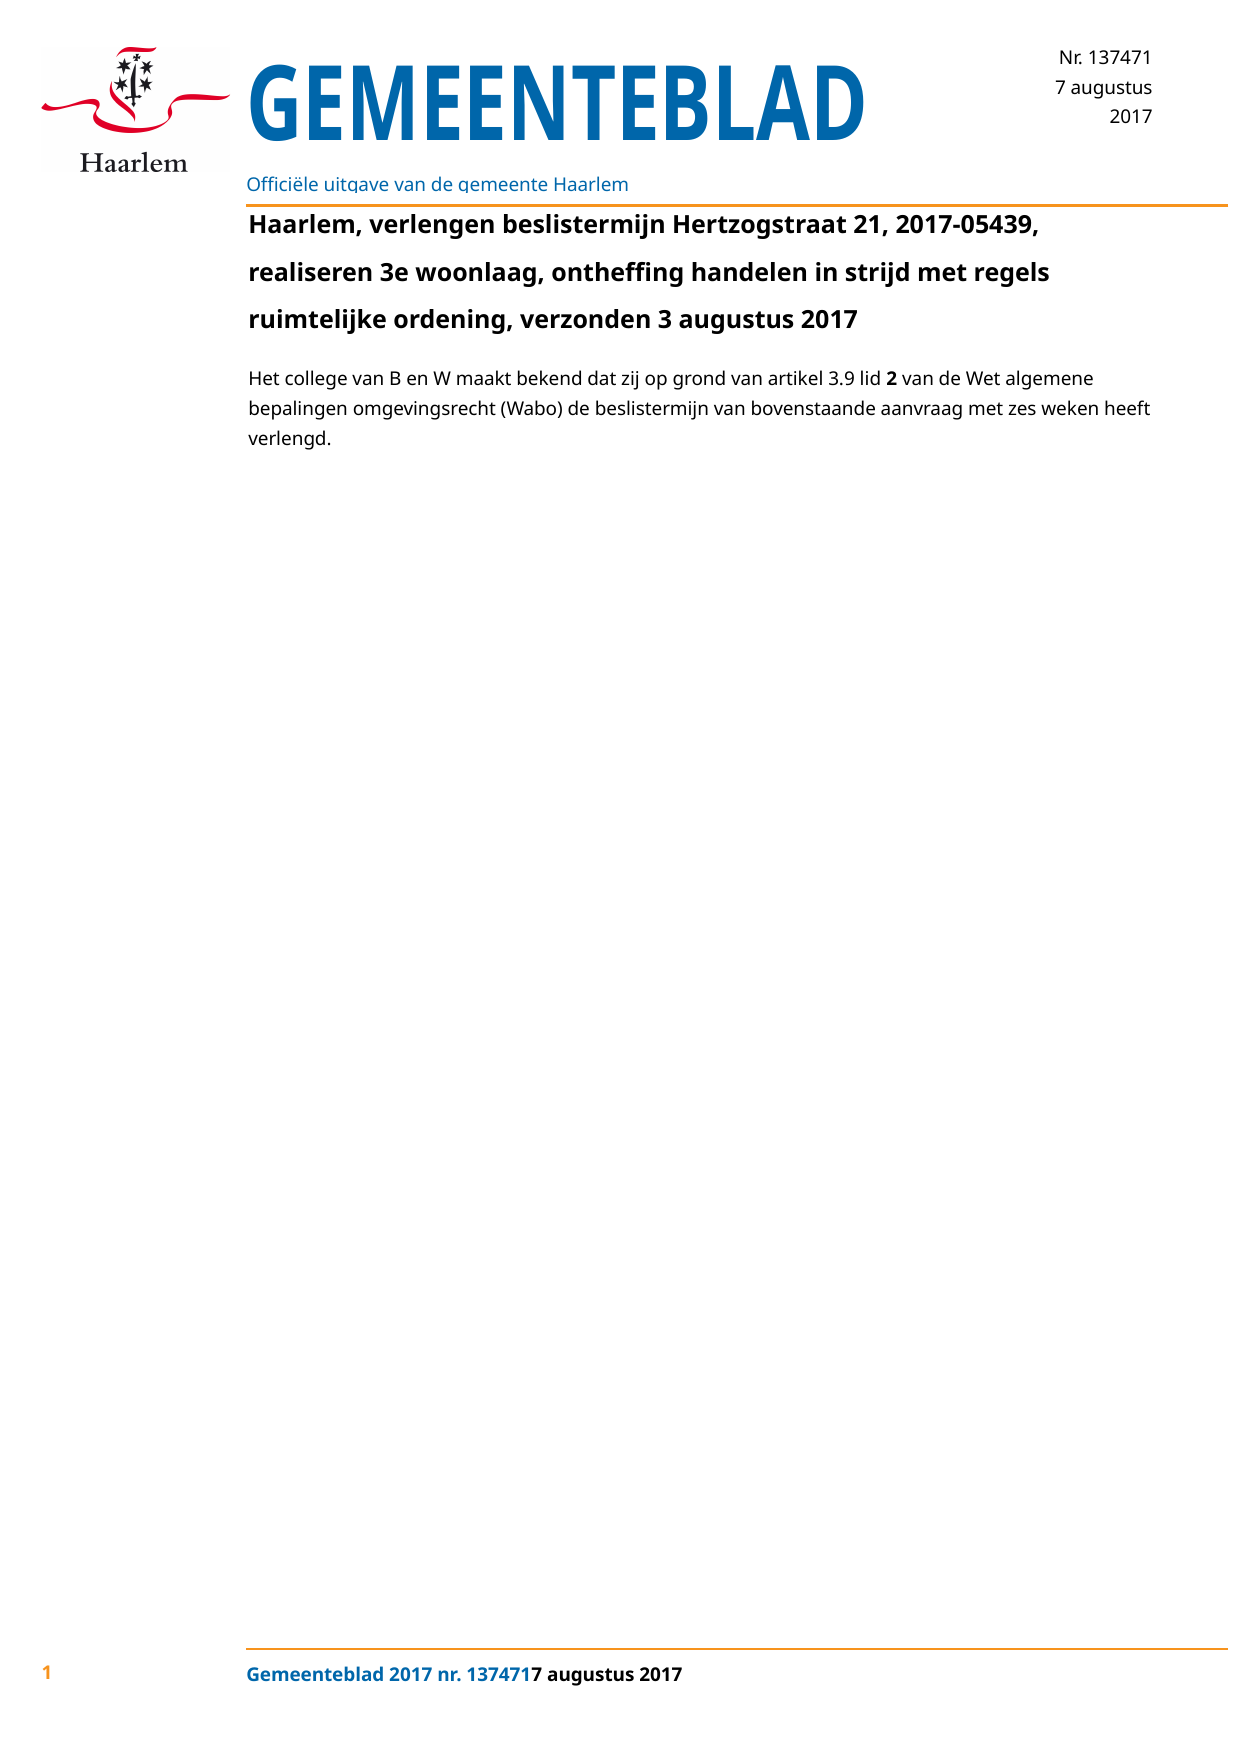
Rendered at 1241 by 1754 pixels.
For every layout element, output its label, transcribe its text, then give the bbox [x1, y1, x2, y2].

text Haarlem, verlengen beslistermijn Hertzogstraat 21, 2017-05439, realiseren 3e woonlaag, ontheffing handelen in strijd met regels ruimtelijke ordening, verzonden 3 augustus 2017 [248, 207, 1152, 336]
text Het college van B en W maakt bekend dat zij op grond van artikel 3.9 lid 2 van de Wet algemene bepalingen omgevingsrecht (Wabo) de beslistermijn van bovenstaande aanvraag met zes weken heeft verlengd. [248, 366, 1152, 450]
picture [41, 47, 231, 172]
